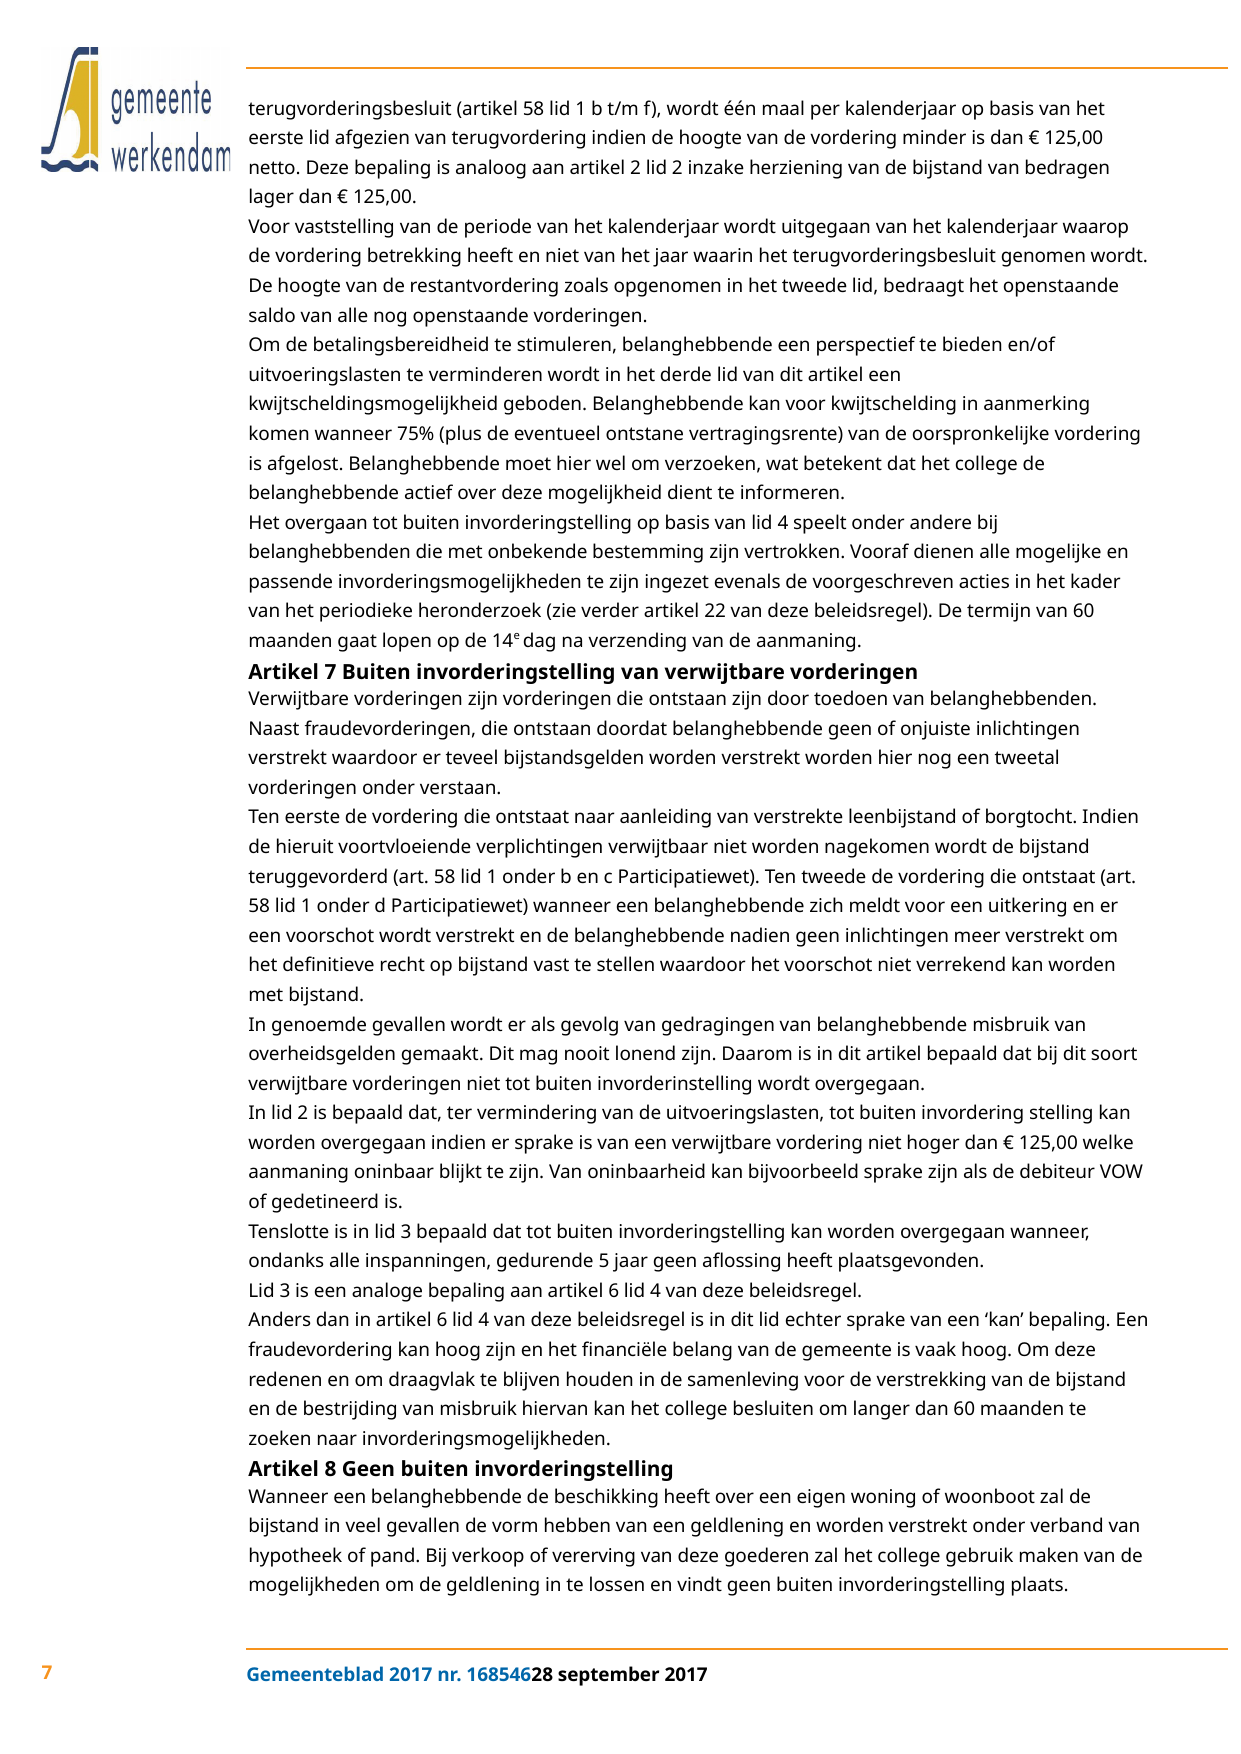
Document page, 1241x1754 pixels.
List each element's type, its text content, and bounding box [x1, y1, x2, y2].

text Ten eerste de vordering die ontstaat naar aanleiding van verstrekte leenbijstand of borgtocht. Indien de hieruit voortvloeiende verplichtingen verwijtbaar niet worden nagekomen wordt de bijstand teruggevorderd (art. 58 lid 1 onder b en c Participatiewet). Ten tweede de vordering die ontstaat (art. 58 lid 1 onder d Participatiewet) wanneer een belanghebbende zich meldt voor een uitkering en er een voorschot wordt verstrekt en de belanghebbende nadien geen inlichtingen meer verstrekt om het definitieve recht op bijstand vast te stellen waardoor het voorschot niet verrekend kan worden met bijstand. [248, 804, 1152, 1007]
text Anders dan in artikel 6 lid 4 van deze beleidsregel is in dit lid echter sprake van een ‘kan’ bepaling. Een fraudevordering kan hoog zijn en het financiële belang van de gemeente is vaak hoog. Om deze redenen en om draagvlak te blijven houden in de samenleving voor de verstrekking van de bijstand en de bestrijding van misbruik hiervan kan het college besluiten om langer dan 60 maanden te zoeken naar invorderingsmogelijkheden. [248, 1307, 1152, 1451]
text De hoogte van de restantvordering zoals opgenomen in het tweede lid, bedraagt het openstaande saldo van alle nog openstaande vorderingen. [248, 272, 1152, 328]
text Artikel 8 Geen buiten invorderingstelling [248, 1454, 1152, 1483]
text Om de betalingsbereidheid te stimuleren, belanghebbende een perspectief te bieden en/of uitvoeringslasten te verminderen wordt in het derde lid van dit artikel een kwijtscheldingsmogelijkheid geboden. Belanghebbende kan voor kwijtschelding in aanmerking komen wanneer 75% (plus de eventueel ontstane vertragingsrente) van de oorspronkelijke vordering is afgelost. Belanghebbende moet hier wel om verzoeken, wat betekent dat het college de belanghebbende actief over deze mogelijkheid dient te informeren. [248, 331, 1152, 505]
text Lid 3 is een analoge bepaling aan artikel 6 lid 4 van deze beleidsregel. [248, 1277, 1152, 1303]
text Tenslotte is in lid 3 bepaald dat tot buiten invorderingstelling kan worden overgegaan wanneer, ondanks alle inspanningen, gedurende 5 jaar geen aflossing heeft plaatsgevonden. [248, 1218, 1152, 1273]
picture [41, 47, 231, 172]
text Wanneer een belanghebbende de beschikking heeft over een eigen woning of woonboot zal de bijstand in veel gevallen de vorm hebben van een geldlening en worden verstrekt onder verband van hypotheek of pand. Bij verkoop of vererving van deze goederen zal het college gebruik maken van de mogelijkheden om de geldlening in te lossen en vindt geen buiten invorderingstelling plaats. [248, 1483, 1152, 1597]
text In genoemde gevallen wordt er als gevolg van gedragingen van belanghebbende misbruik van overheidsgelden gemaakt. Dit mag nooit lonend zijn. Daarom is in dit artikel bepaald dat bij dit soort verwijtbare vorderingen niet tot buiten invorderinstelling wordt overgegaan. [248, 1011, 1152, 1096]
text In lid 2 is bepaald dat, ter vermindering van de uitvoeringslasten, tot buiten invordering stelling kan worden overgegaan indien er sprake is van een verwijtbare vordering niet hoger dan € 125,00 welke aanmaning oninbaar blijkt te zijn. Van oninbaarheid kan bijvoorbeeld sprake zijn als de debiteur VOW of gedetineerd is. [248, 1099, 1152, 1214]
text Artikel 7 Buiten invorderingstelling van verwijtbare vorderingen [248, 657, 1152, 685]
text Verwijtbare vorderingen zijn vorderingen die ontstaan zijn door toedoen van belanghebbenden. Naast fraudevorderingen, die ontstaan doordat belanghebbende geen of onjuiste inlichtingen verstrekt waardoor er teveel bijstandsgelden worden verstrekt worden hier nog een tweetal vorderingen onder verstaan. [248, 685, 1152, 800]
text Het overgaan tot buiten invorderingstelling op basis van lid 4 speelt onder andere bij belanghebbenden die met onbekende bestemming zijn vertrokken. Vooraf dienen alle mogelijke en passende invorderingsmogelijkheden te zijn ingezet evenals de voorgeschreven acties in het kader van het periodieke heronderzoek (zie verder artikel 22 van deze beleidsregel). De termijn van 60 maanden gaat lopen op de 14e dag na verzending van de aanmaning. [248, 509, 1152, 653]
text Voor vaststelling van de periode van het kalenderjaar wordt uitgegaan van het kalenderjaar waarop de vordering betrekking heeft en niet van het jaar waarin het terugvorderingsbesluit genomen wordt. [248, 213, 1152, 268]
text terugvorderingsbesluit (artikel 58 lid 1 b t/m f), wordt één maal per kalenderjaar op basis van het eerste lid afgezien van terugvordering indien de hoogte van de vordering minder is dan € 125,00 netto. Deze bepaling is analoog aan artikel 2 lid 2 inzake herziening van de bijstand van bedragen lager dan € 125,00. [248, 95, 1152, 209]
